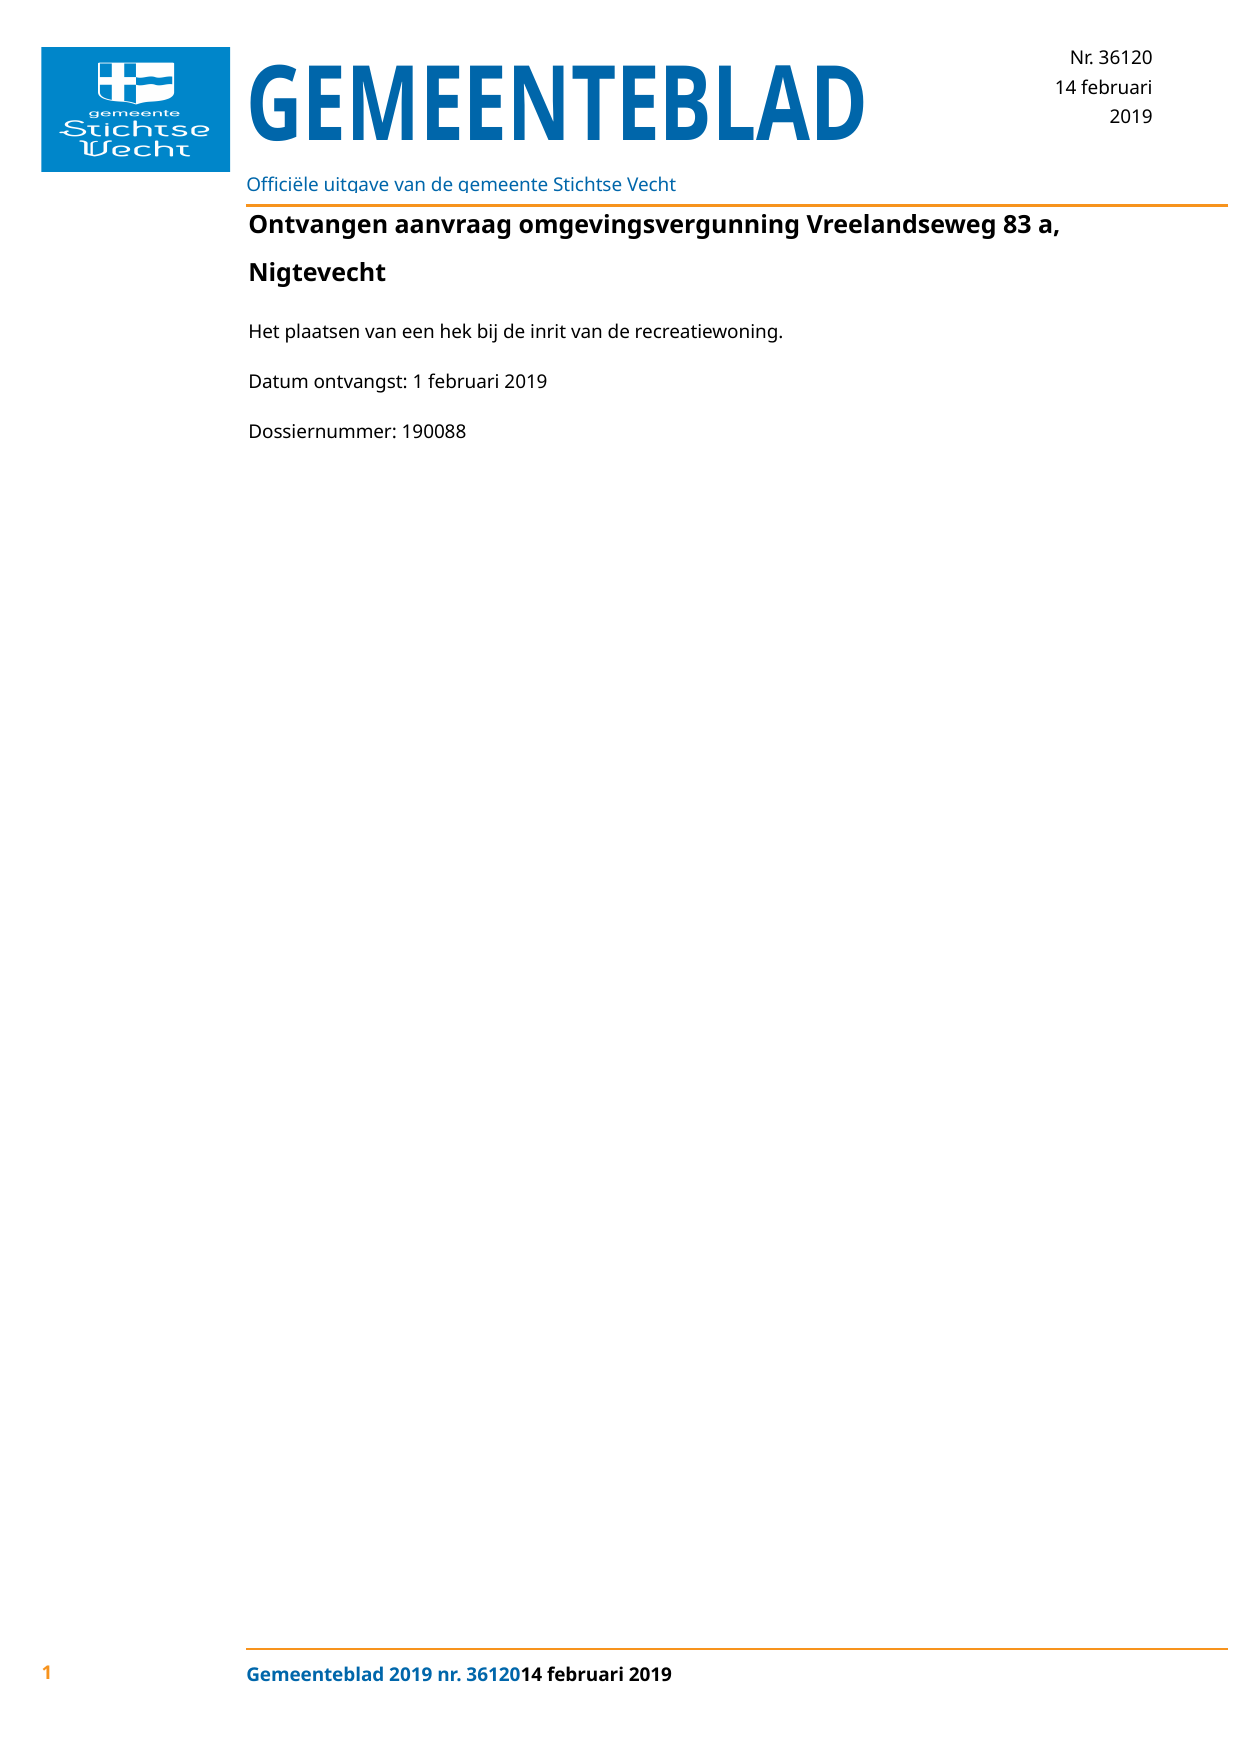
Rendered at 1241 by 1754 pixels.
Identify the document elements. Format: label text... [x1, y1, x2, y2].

text Ontvangen aanvraag omgevingsvergunning Vreelandseweg 83 a, Nigtevecht [248, 207, 1152, 288]
text Het plaatsen van een hek bij de inrit van de recreatiewoning. [248, 318, 1152, 344]
text Dossiernummer: 190088 [248, 419, 1152, 444]
picture [99, 63, 135, 101]
picture [137, 63, 174, 103]
text Datum ontvangst: 1 februari 2019 [248, 368, 1152, 394]
